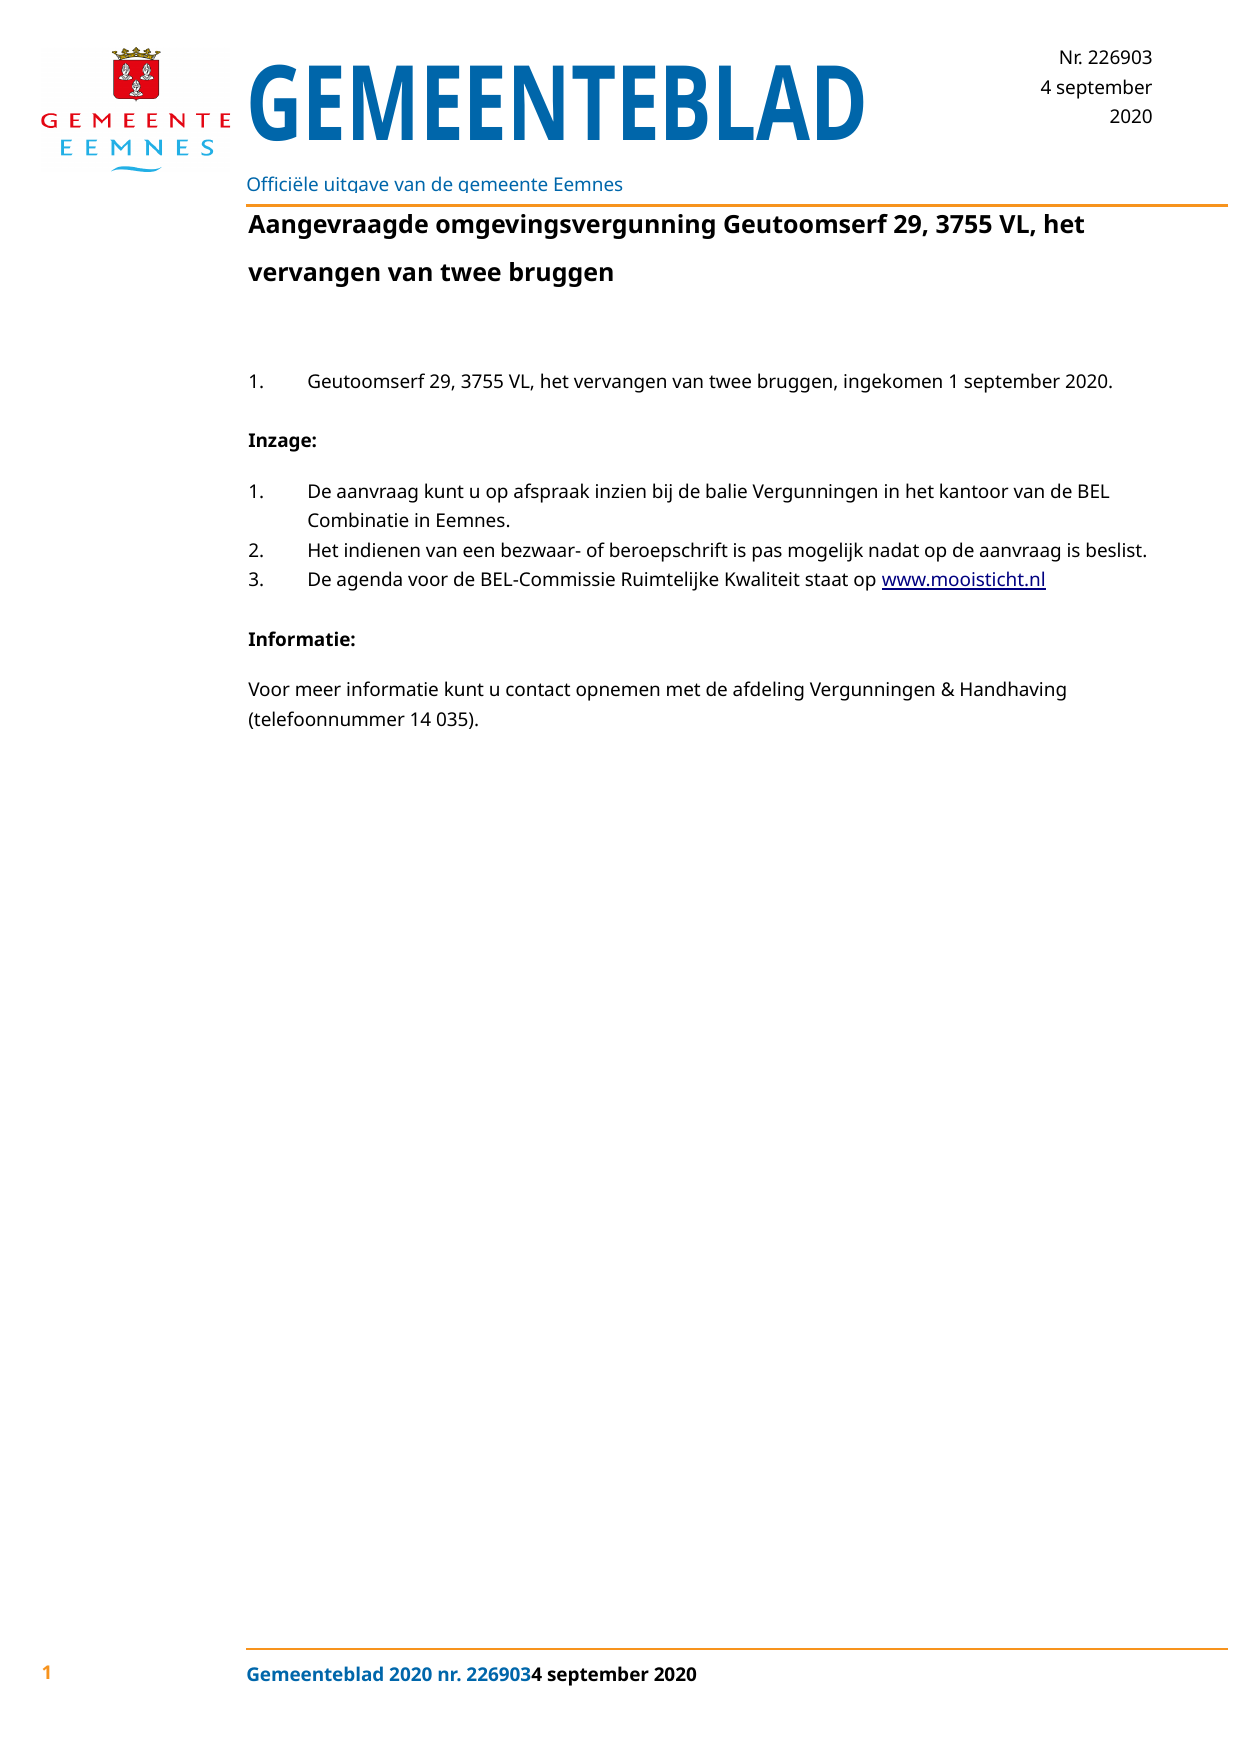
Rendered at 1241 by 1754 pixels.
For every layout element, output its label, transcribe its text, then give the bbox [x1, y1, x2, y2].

text Aangevraagde omgevingsvergunning Geutoomserf 29, 3755 VL, het vervangen van twee bruggen [248, 207, 1152, 288]
text Inzage: [248, 427, 1152, 453]
picture [41, 47, 231, 172]
text Informatie: [248, 626, 1152, 652]
list Het indienen van een bezwaar- of beroepschrift is pas mogelijk nadat op de aanvraag is beslist. [248, 537, 1152, 563]
list De agenda voor de BEL-Commissie Ruimtelijke Kwaliteit staat op www.mooisticht.nl [248, 567, 1152, 592]
list Geutoomserf 29, 3755 VL, het vervangen van twee bruggen, ingekomen 1 september 2020. [248, 368, 1152, 394]
text Voor meer informatie kunt u contact opnemen met de afdeling Vergunningen & Handhaving (telefoonnummer 14 035). [248, 676, 1152, 732]
list De aanvraag kunt u op afspraak inzien bij de balie Vergunningen in het kantoor van de BEL Combinatie in Eemnes. [248, 478, 1152, 533]
